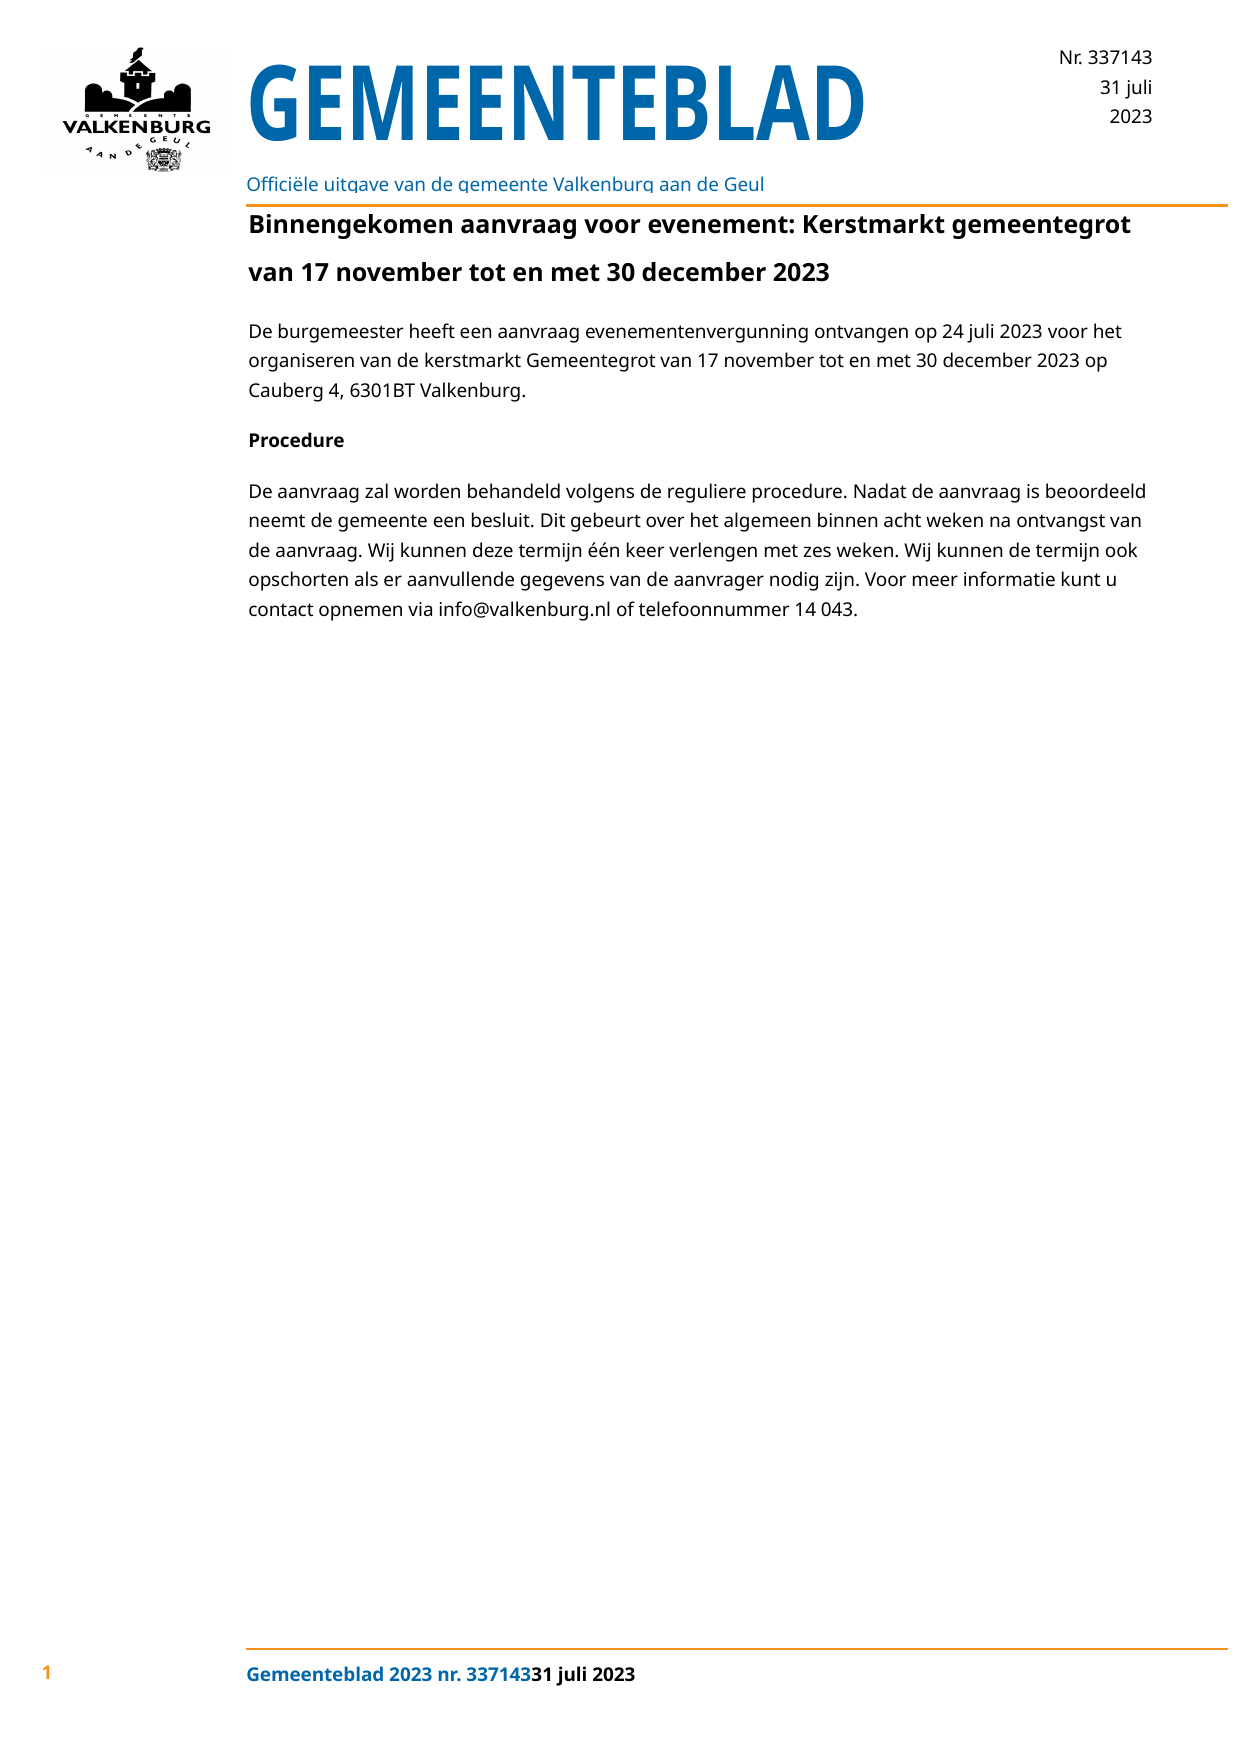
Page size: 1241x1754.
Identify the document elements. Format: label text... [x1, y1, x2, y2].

picture [41, 47, 231, 172]
text De burgemeester heeft een aanvraag evenementenvergunning ontvangen op 24 juli 2023 voor het organiseren van de kerstmarkt Gemeentegrot van 17 november tot en met 30 december 2023 op Cauberg 4, 6301BT Valkenburg. [248, 318, 1152, 403]
text Binnengekomen aanvraag voor evenement: Kerstmarkt gemeentegrot van 17 november tot en met 30 december 2023 [248, 207, 1152, 288]
text De aanvraag zal worden behandeld volgens de reguliere procedure. Nadat de aanvraag is beoordeeld neemt de gemeente een besluit. Dit gebeurt over het algemeen binnen acht weken na ontvangst van de aanvraag. Wij kunnen deze termijn één keer verlengen met zes weken. Wij kunnen de termijn ook opschorten als er aanvullende gegevens van de aanvrager nodig zijn. Voor meer informatie kunt u contact opnemen via info@valkenburg.nl of telefoonnummer 14 043. [248, 478, 1152, 622]
text Procedure [248, 427, 1152, 453]
